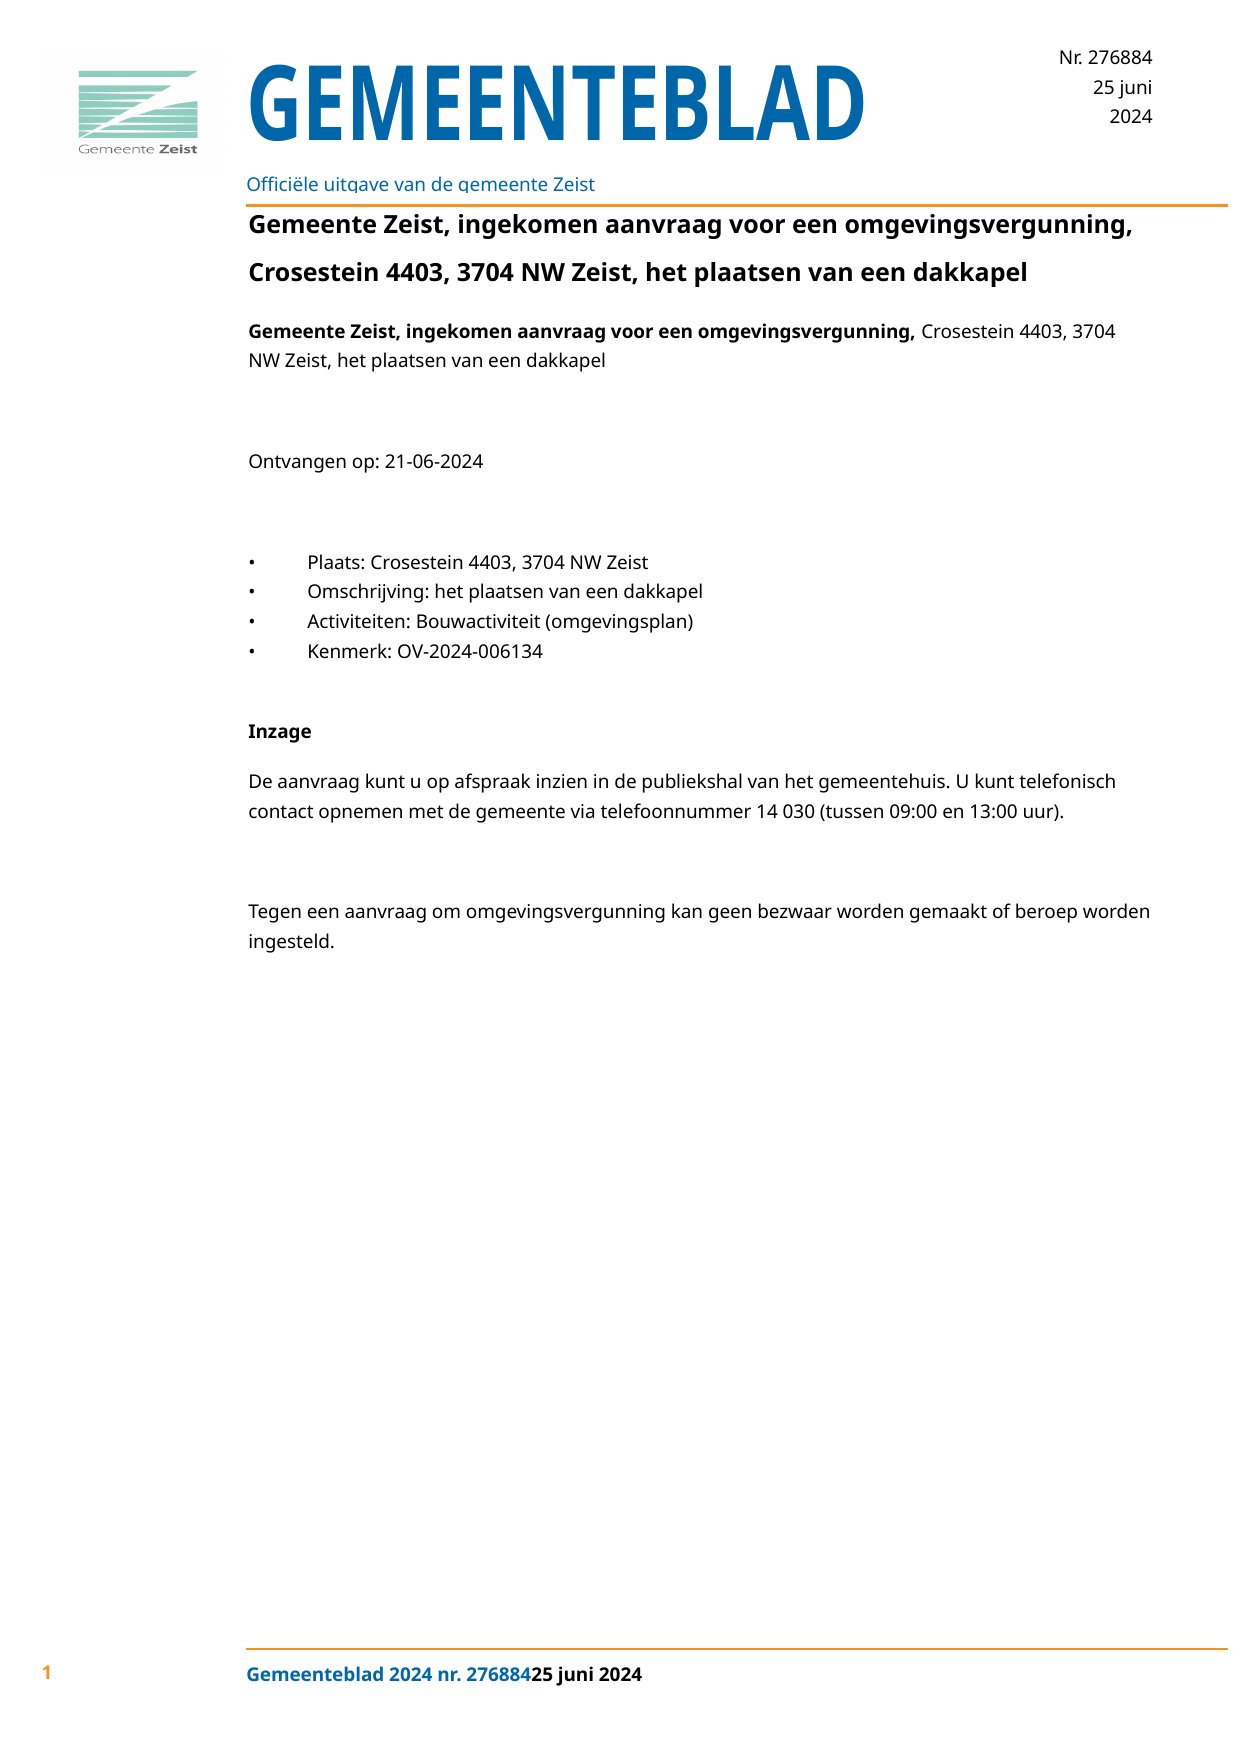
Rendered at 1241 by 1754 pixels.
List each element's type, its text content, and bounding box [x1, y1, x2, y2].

text Ontvangen op: 21-06-2024 [248, 448, 1152, 474]
text Inzage [248, 718, 1152, 744]
picture [41, 47, 231, 172]
text Gemeente Zeist, ingekomen aanvraag voor een omgevingsvergunning, Crosestein 4403, 3704 NW Zeist, het plaatsen van een dakkapel [248, 318, 1152, 373]
text De aanvraag kunt u op afspraak inzien in de publiekshal van het gemeentehuis. U kunt telefonisch contact opnemen met de gemeente via telefoonnummer 14 030 (tussen 09:00 en 13:00 uur). [248, 768, 1152, 824]
text Tegen een aanvraag om omgevingsvergunning kan geen bezwaar worden gemaakt of beroep worden ingesteld. [248, 899, 1152, 954]
text Gemeente Zeist, ingekomen aanvraag voor een omgevingsvergunning, Crosestein 4403, 3704 NW Zeist, het plaatsen van een dakkapel [248, 207, 1152, 288]
list Omschrijving: het plaatsen van een dakkapel [248, 579, 1152, 604]
list Activiteiten: Bouwactiviteit (omgevingsplan) [248, 608, 1152, 634]
list Plaats: Crosestein 4403, 3704 NW Zeist [248, 549, 1152, 575]
list Kenmerk: OV-2024-006134 [248, 638, 1152, 664]
